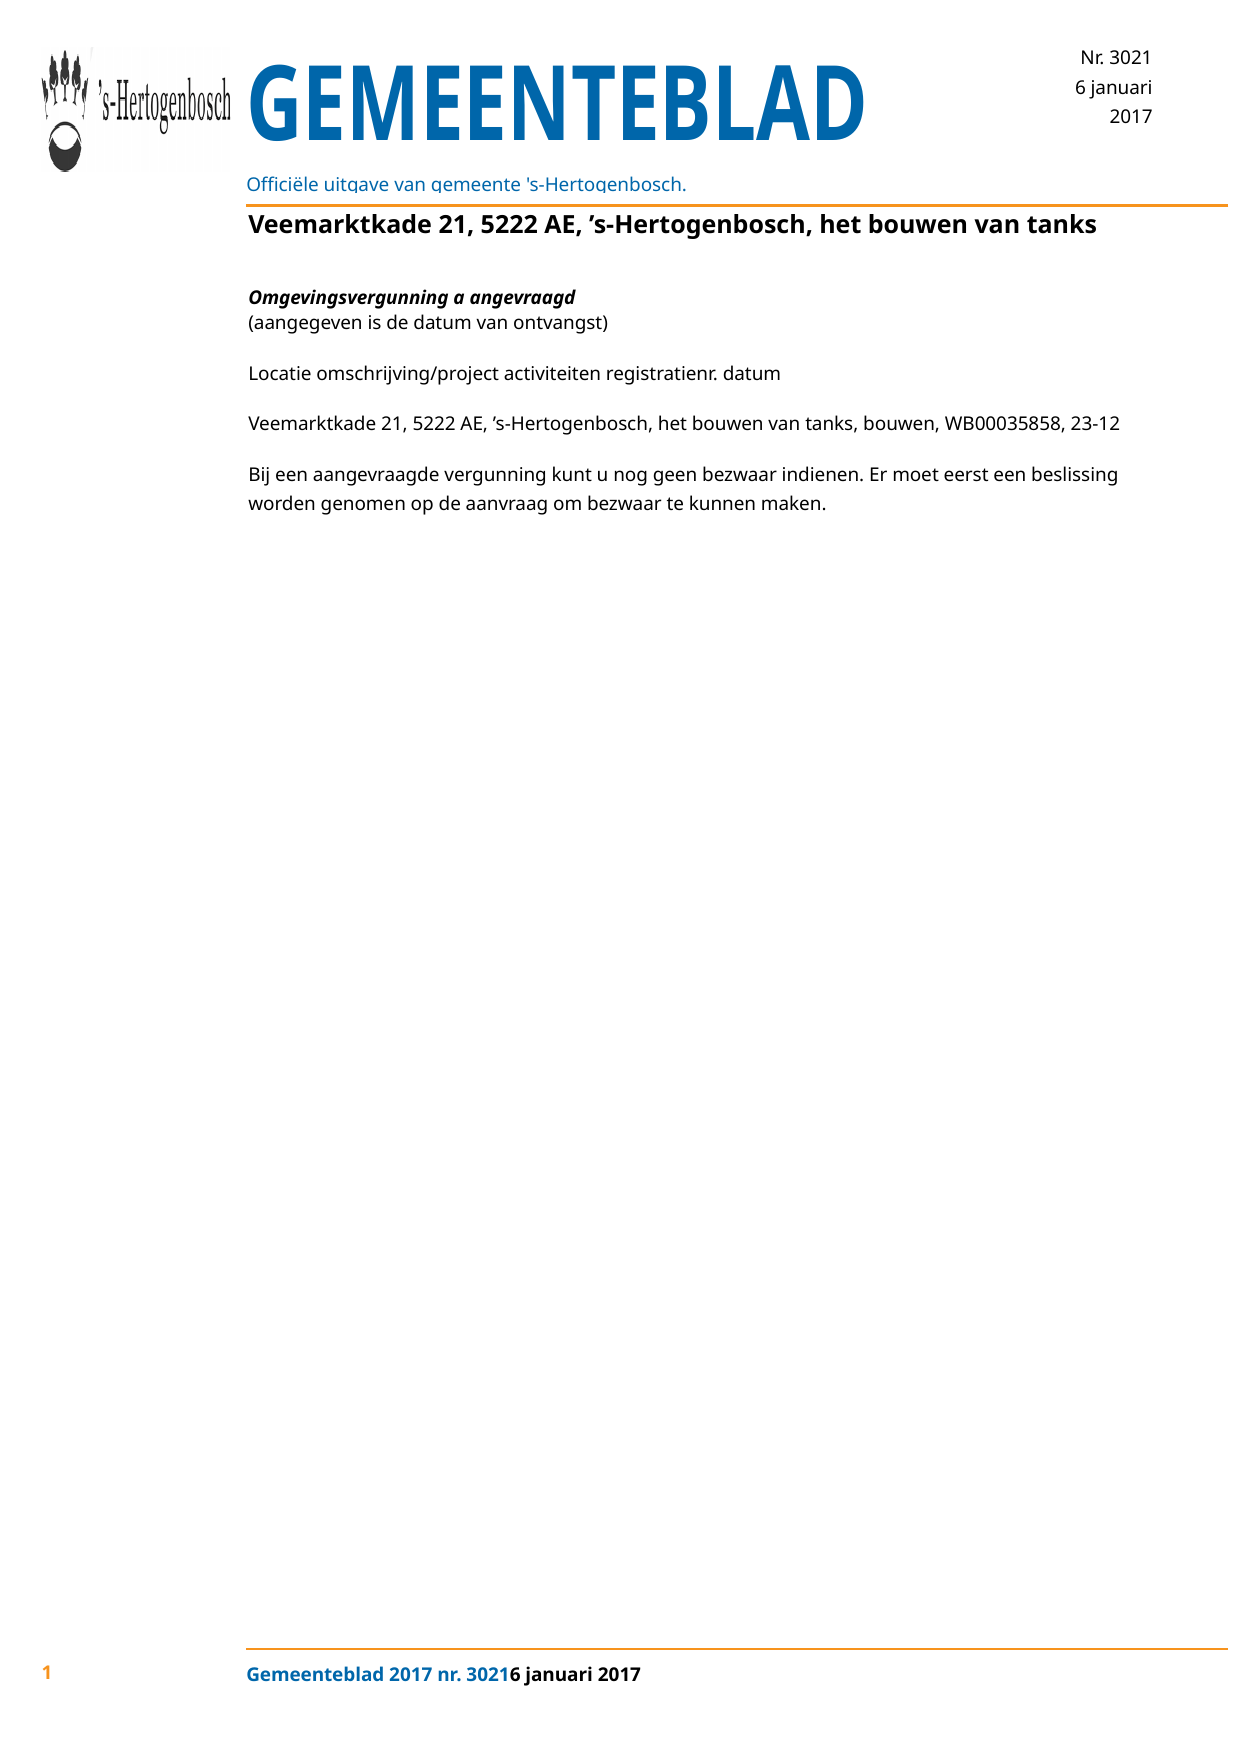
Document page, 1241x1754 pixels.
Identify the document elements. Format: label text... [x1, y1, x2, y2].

picture [41, 47, 231, 172]
text Omgevingsvergunning a angevraagd [248, 284, 1152, 309]
text Locatie omschrijving/project activiteiten registratienr. datum [248, 360, 1152, 386]
text Veemarktkade 21, 5222 AE, ’s-Hertogenbosch, het bouwen van tanks, bouwen, WB00035858, 23-12 [248, 410, 1152, 436]
text (aangegeven is de datum van ontvangst) [248, 309, 1152, 335]
text Bij een aangevraagde vergunning kunt u nog geen bezwaar indienen. Er moet eerst een beslissing worden genomen op de aanvraag om bezwaar te kunnen maken. [248, 461, 1152, 516]
text Veemarktkade 21, 5222 AE, ’s-Hertogenbosch, het bouwen van tanks [248, 207, 1152, 241]
